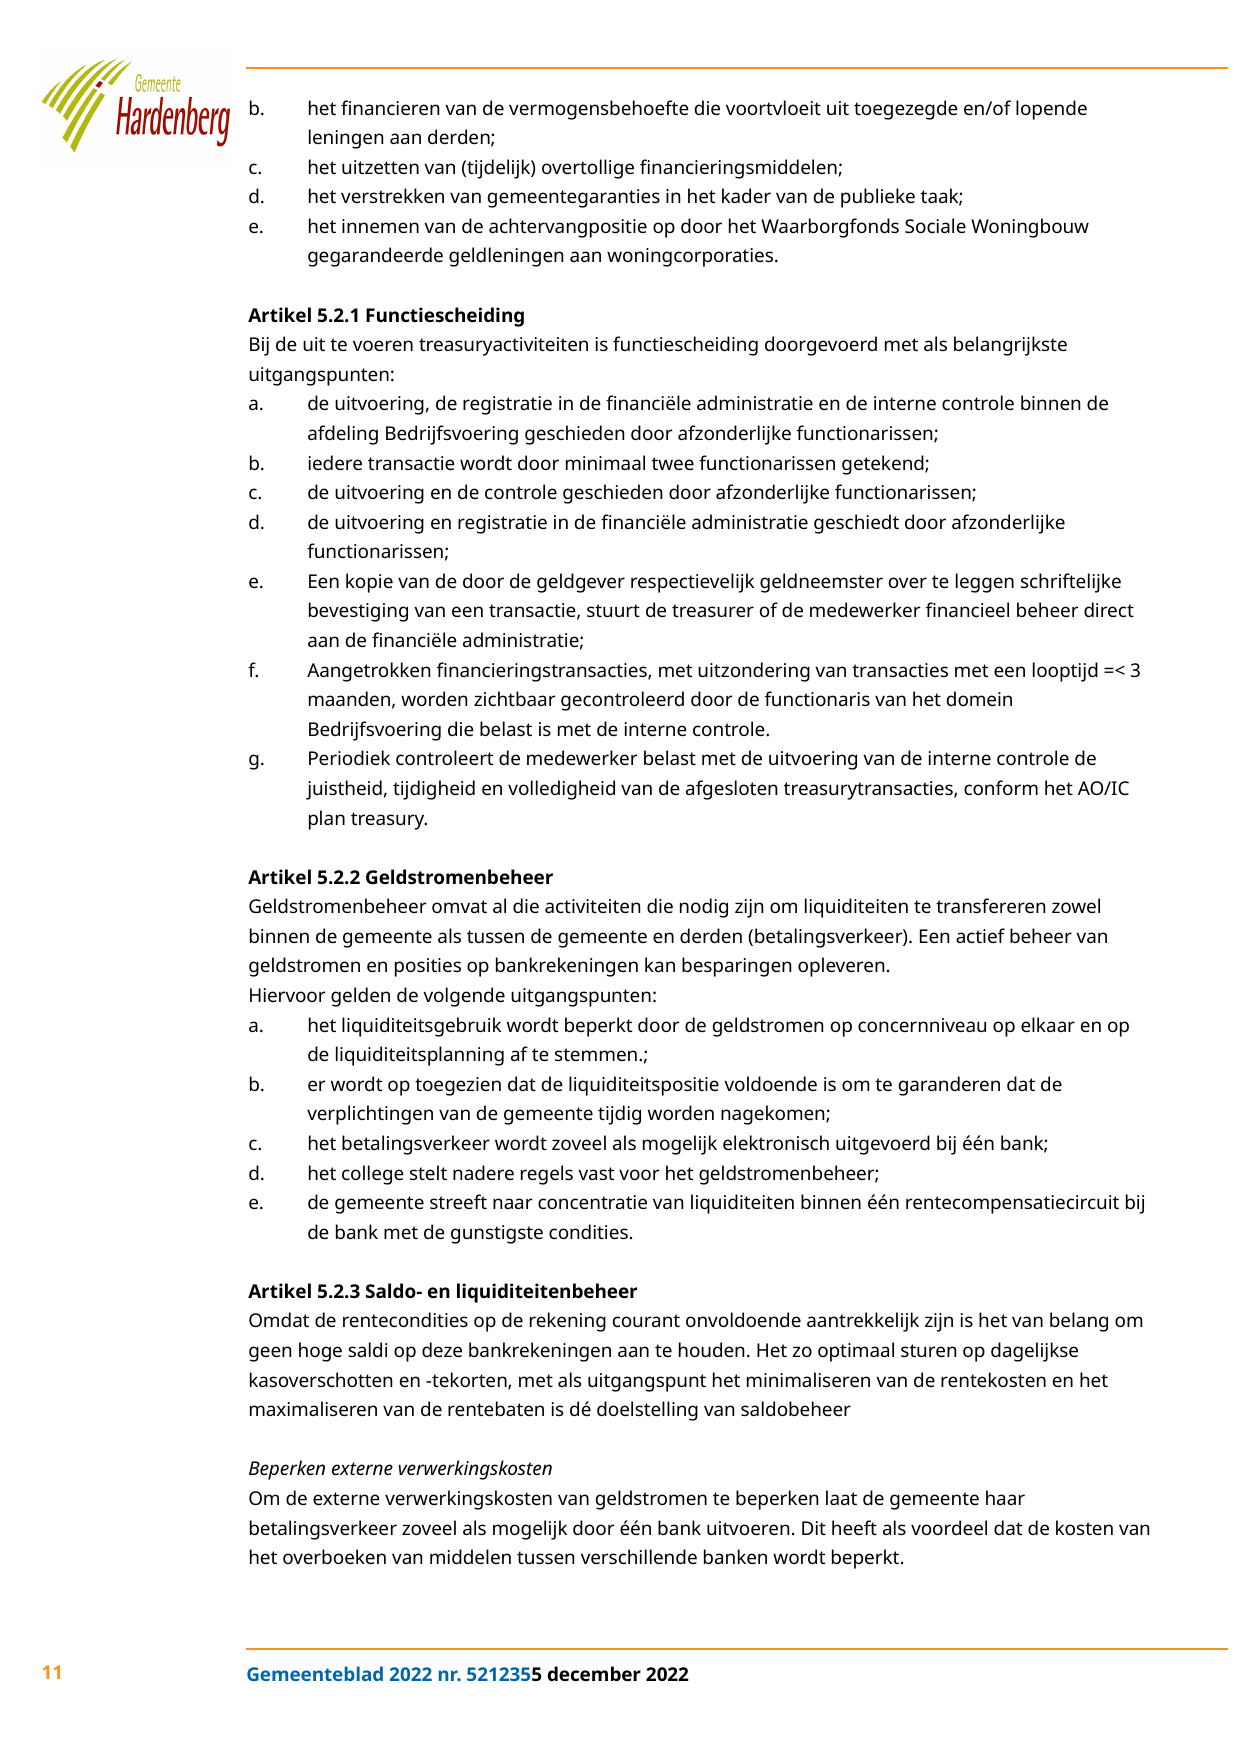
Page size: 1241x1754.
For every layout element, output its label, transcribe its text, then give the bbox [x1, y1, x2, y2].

text Artikel 5.2.3 Saldo- en liquiditeitenbeheer [248, 1278, 1152, 1304]
list het verstrekken van gemeentegaranties in het kader van de publieke taak; [248, 183, 1152, 209]
list het uitzetten van (tijdelijk) overtollige financieringsmiddelen; [248, 154, 1152, 180]
list Een kopie van de door de geldgever respectievelijk geldneemster over te leggen schriftelijke bevestiging van een transactie, stuurt de treasurer of de medewerker financieel beheer direct aan de financiële administratie; [248, 568, 1152, 653]
list Aangetrokken financieringstransacties, met uitzondering van transacties met een looptijd =< 3 maanden, worden zichtbaar gecontroleerd door de functionaris van het domein Bedrijfsvoering die belast is met de interne controle. [248, 657, 1152, 742]
list het betalingsverkeer wordt zoveel als mogelijk elektronisch uitgevoerd bij één bank; [248, 1130, 1152, 1156]
list Periodiek controleert de medewerker belast met de uitvoering van de interne controle de juistheid, tijdigheid en volledigheid van de afgesloten treasurytransacties, conform het AO/IC plan treasury. [248, 746, 1152, 831]
list de uitvoering en de controle geschieden door afzonderlijke functionarissen; [248, 479, 1152, 505]
text Geldstromenbeheer omvat al die activiteiten die nodig zijn om liquiditeiten te transfereren zowel binnen de gemeente als tussen de gemeente en derden (betalingsverkeer). Een actief beheer van geldstromen en posities op bankrekeningen kan besparingen opleveren. [248, 893, 1152, 978]
list het college stelt nadere regels vast voor het geldstromenbeheer; [248, 1160, 1152, 1186]
text Omdat de rentecondities op de rekening courant onvoldoende aantrekkelijk zijn is het van belang om geen hoge saldi op deze bankrekeningen aan te houden. Het zo optimaal sturen op dagelijkse kasoverschotten en -tekorten, met als uitgangspunt het minimaliseren van de rentekosten en het maximaliseren van de rentebaten is dé doelstelling van saldobeheer [248, 1308, 1152, 1422]
text Bij de uit te voeren treasuryactiviteiten is functiescheiding doorgevoerd met als belangrijkste uitgangspunten: [248, 331, 1152, 387]
text Om de externe verwerkingskosten van geldstromen te beperken laat de gemeente haar betalingsverkeer zoveel als mogelijk door één bank uitvoeren. Dit heeft als voordeel dat de kosten van het overboeken van middelen tussen verschillende banken wordt beperkt. [248, 1485, 1152, 1570]
list het financieren van de vermogensbehoefte die voortvloeit uit toegezegde en/of lopende leningen aan derden; [248, 95, 1152, 150]
list er wordt op toegezien dat de liquiditeitspositie voldoende is om te garanderen dat de verplichtingen van de gemeente tijdig worden nagekomen; [248, 1071, 1152, 1126]
list iedere transactie wordt door minimaal twee functionarissen getekend; [248, 450, 1152, 476]
text Artikel 5.2.2 Geldstromenbeheer [248, 864, 1152, 890]
list de uitvoering, de registratie in de financiële administratie en de interne controle binnen de afdeling Bedrijfsvoering geschieden door afzonderlijke functionarissen; [248, 391, 1152, 446]
text Beperken externe verwerkingskosten [248, 1456, 1152, 1481]
list het liquiditeitsgebruik wordt beperkt door de geldstromen op concernniveau op elkaar en op de liquiditeitsplanning af te stemmen.; [248, 1012, 1152, 1067]
list de gemeente streeft naar concentratie van liquiditeiten binnen één rentecompensatiecircuit bij de bank met de gunstigste condities. [248, 1189, 1152, 1245]
list het innemen van de achtervangpositie op door het Waarborgfonds Sociale Woningbouw gegarandeerde geldleningen aan woningcorporaties. [248, 213, 1152, 268]
text Hiervoor gelden de volgende uitgangspunten: [248, 982, 1152, 1008]
list de uitvoering en registratie in de financiële administratie geschiedt door afzonderlijke functionarissen; [248, 509, 1152, 564]
text Artikel 5.2.1 Functiescheiding [248, 302, 1152, 328]
picture [41, 47, 231, 172]
